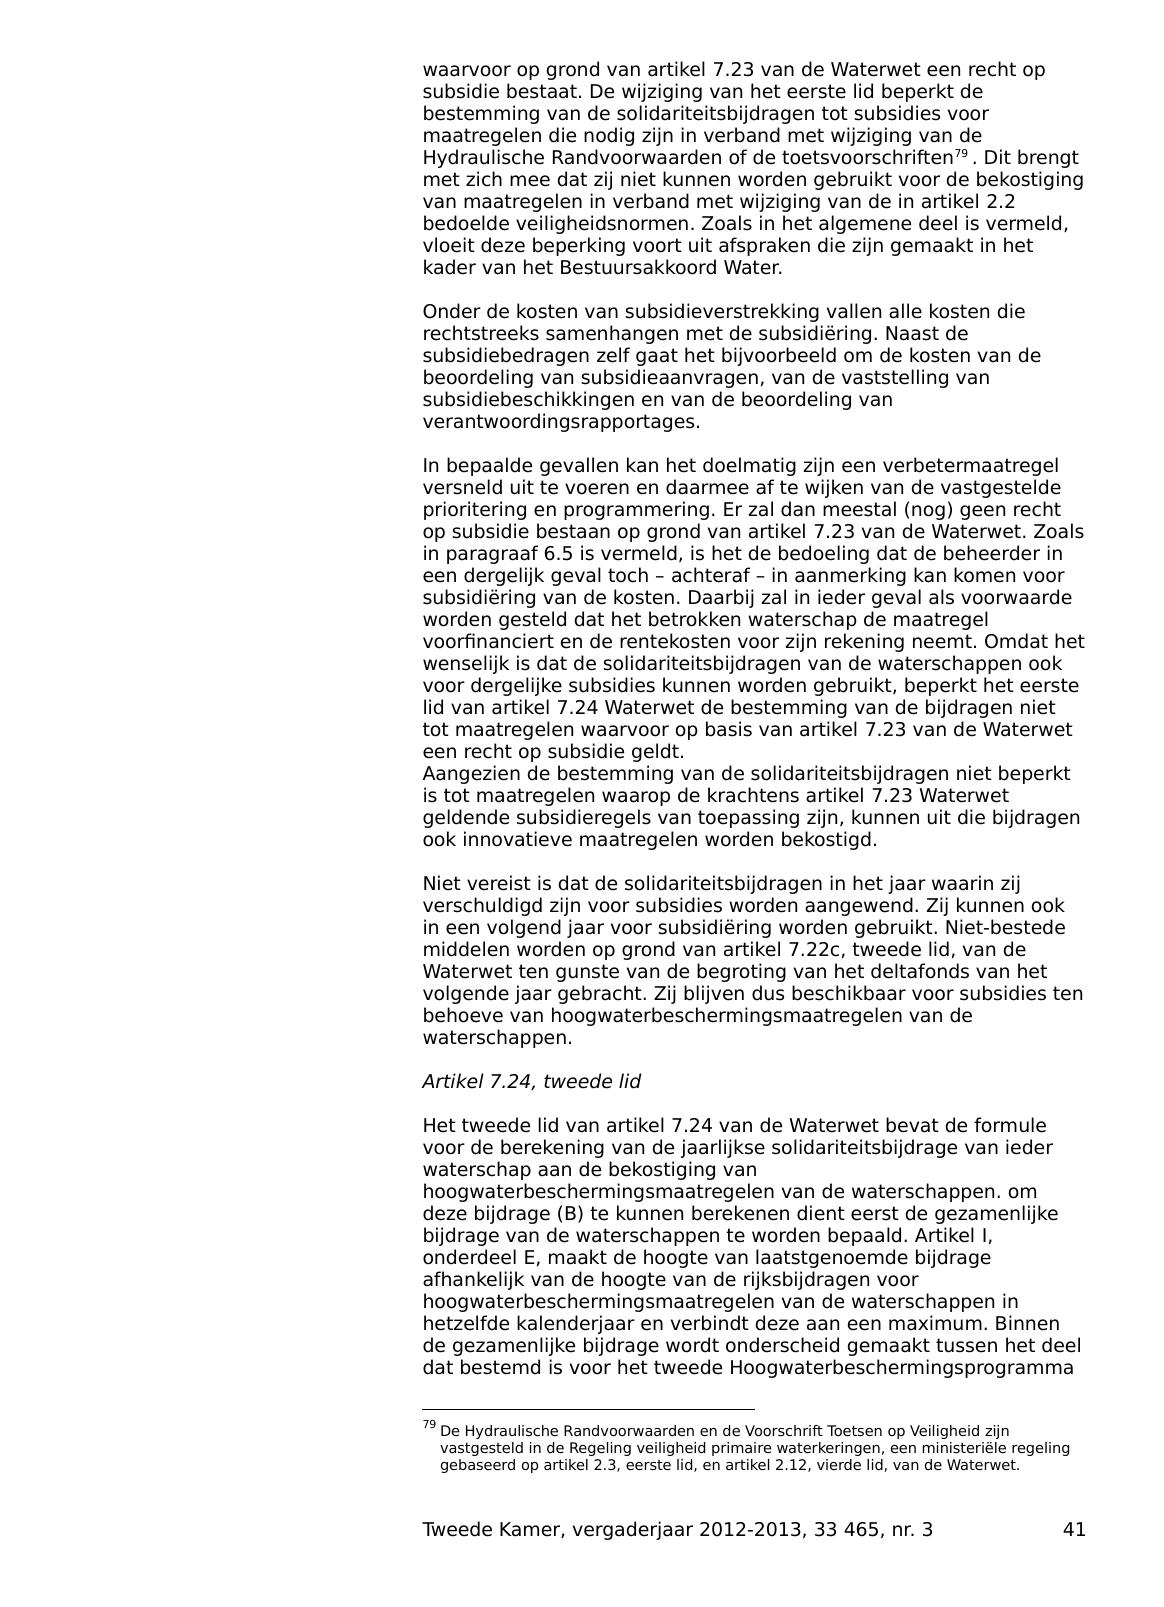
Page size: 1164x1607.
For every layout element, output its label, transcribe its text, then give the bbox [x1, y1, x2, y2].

text waarvoor op grond van artikel 7.23 van de Waterwet een recht op subsidie bestaat. De wijziging van het eerste lid beperkt de bestemming van de solidariteitsbijdragen tot subsidies voor maatregelen die nodig zijn in verband met wijziging van de Hydraulische Randvoorwaarden of de toetsvoorschriften. Dit brengt met zich mee dat zij niet kunnen worden gebruikt voor de bekostiging van maatregelen in verband met wijziging van de in artikel 2.2 bedoelde veiligheidsnormen. Zoals in het algemene deel is vermeld, vloeit deze beperking voort uit afspraken die zijn gemaakt in het kader van het Bestuursakkoord Water. [422, 59, 1087, 279]
text Niet vereist is dat de solidariteitsbijdragen in het jaar waarin zij verschuldigd zijn voor subsidies worden aangewend. Zij kunnen ook in een volgend jaar voor subsidiëring worden gebruikt. Niet-bestede middelen worden op grond van artikel 7.22c, tweede lid, van de Waterwet ten gunste van de begroting van het deltafonds van het volgende jaar gebracht. Zij blijven dus beschikbaar voor subsidies ten behoeve van hoogwaterbeschermingsmaatregelen van de waterschappen. [422, 873, 1087, 1049]
subtitle Artikel 7.24, tweede lid [422, 1071, 1087, 1093]
text Aangezien de bestemming van de solidariteitsbijdragen niet beperkt is tot maatregelen waarop de krachtens artikel 7.23 Waterwet geldende subsidieregels van toepassing zijn, kunnen uit die bijdragen ook innovatieve maatregelen worden bekostigd. [422, 763, 1087, 851]
text Het tweede lid van artikel 7.24 van de Waterwet bevat de formule voor de berekening van de jaarlijkse solidariteitsbijdrage van ieder waterschap aan de bekostiging van hoogwaterbeschermingsmaatregelen van de waterschappen. om deze bijdrage (B) te kunnen berekenen dient eerst de gezamenlijke bijdrage van de waterschappen te worden bepaald. Artikel I, onderdeel E, maakt de hoogte van laatstgenoemde bijdrage afhankelijk van de hoogte van de rijksbijdragen voor hoogwaterbeschermingsmaatregelen van de waterschappen in hetzelfde kalenderjaar en verbindt deze aan een maximum. Binnen de gezamenlijke bijdrage wordt onderscheid gemaakt tussen het deel dat bestemd is voor het tweede Hoogwaterbeschermingsprogramma [422, 1115, 1087, 1379]
text In bepaalde gevallen kan het doelmatig zijn een verbetermaatregel versneld uit te voeren en daarmee af te wijken van de vastgestelde prioritering en programmering. Er zal dan meestal (nog) geen recht op subsidie bestaan op grond van artikel 7.23 van de Waterwet. Zoals in paragraaf 6.5 is vermeld, is het de bedoeling dat de beheerder in een dergelijk geval toch – achteraf – in aanmerking kan komen voor subsidiëring van de kosten. Daarbij zal in ieder geval als voorwaarde worden gesteld dat het betrokken waterschap de maatregel voorfinanciert en de rentekosten voor zijn rekening neemt. Omdat het wenselijk is dat de solidariteitsbijdragen van de waterschappen ook voor dergelijke subsidies kunnen worden gebruikt, beperkt het eerste lid van artikel 7.24 Waterwet de bestemming van de bijdragen niet tot maatregelen waarvoor op basis van artikel 7.23 van de Waterwet een recht op subsidie geldt. [422, 455, 1087, 763]
text De Hydraulische Randvoorwaarden en de Voorschrift Toetsen op Veiligheid zijn vastgesteld in de Regeling veiligheid primaire waterkeringen, een ministeriële regeling gebaseerd op artikel 2.3, eerste lid, en artikel 2.12, vierde lid, van de Waterwet. [422, 1418, 1087, 1474]
text Onder de kosten van subsidieverstrekking vallen alle kosten die rechtstreeks samenhangen met de subsidiëring. Naast de subsidiebedragen zelf gaat het bijvoorbeeld om de kosten van de beoordeling van subsidieaanvragen, van de vaststelling van subsidiebeschikkingen en van de beoordeling van verantwoordingsrapportages. [422, 301, 1087, 433]
